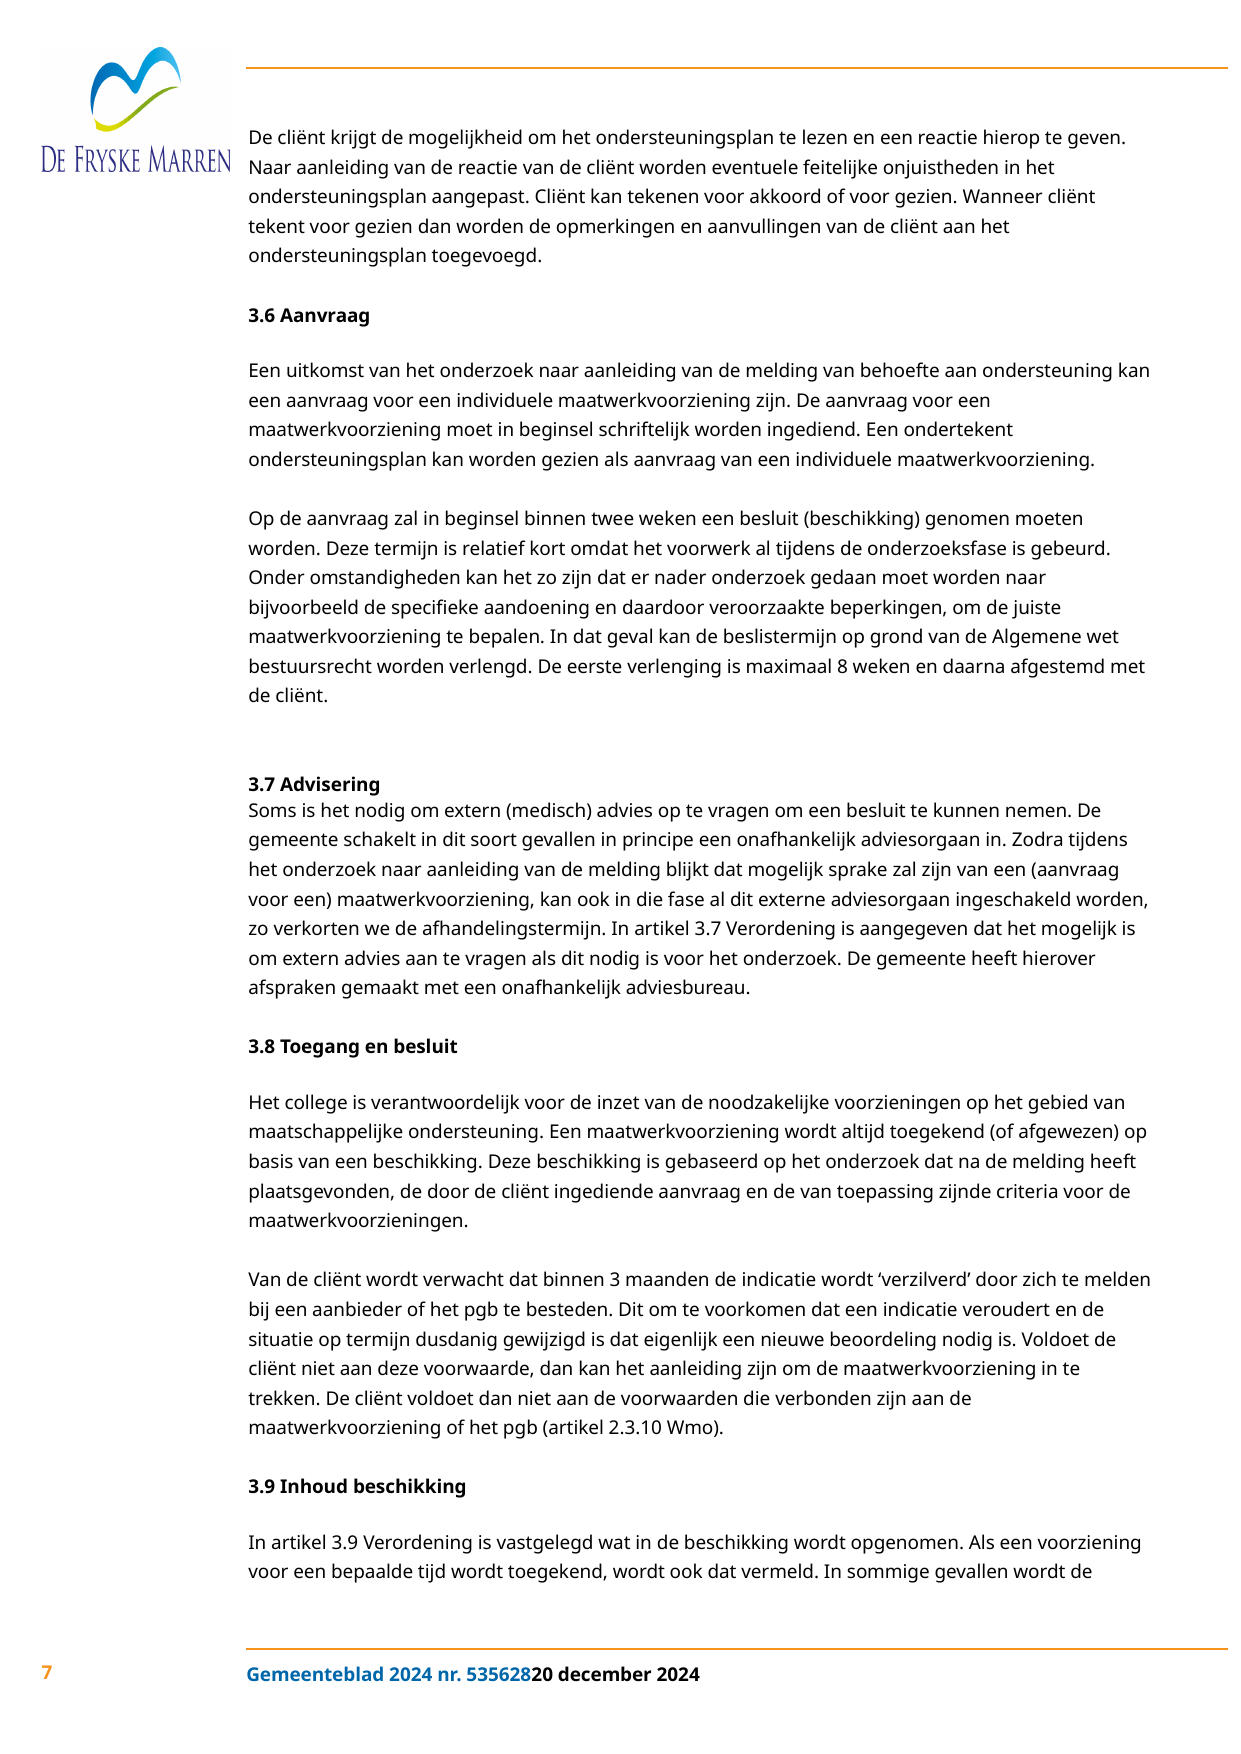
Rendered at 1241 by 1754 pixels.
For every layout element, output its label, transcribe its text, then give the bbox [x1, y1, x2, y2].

text Soms is het nodig om extern (medisch) advies op te vragen om een besluit te kunnen nemen. De gemeente schakelt in dit soort gevallen in principe een onafhankelijk adviesorgaan in. Zodra tijdens het onderzoek naar aanleiding van de melding blijkt dat mogelijk sprake zal zijn van een (aanvraag voor een) maatwerkvoorziening, kan ook in die fase al dit externe adviesorgaan ingeschakeld worden, zo verkorten we de afhandelingstermijn. In artikel 3.7 Verordening is aangegeven dat het mogelijk is om extern advies aan te vragen als dit nodig is voor het onderzoek. De gemeente heeft hierover afspraken gemaakt met een onafhankelijk adviesbureau. [248, 797, 1152, 1000]
text Een uitkomst van het onderzoek naar aanleiding van de melding van behoefte aan ondersteuning kan een aanvraag voor een individuele maatwerkvoorziening zijn. De aanvraag voor een maatwerkvoorziening moet in beginsel schriftelijk worden ingediend. Een ondertekent ondersteuningsplan kan worden gezien als aanvraag van een individuele maatwerkvoorziening. [248, 357, 1152, 472]
text 3.8 Toegang en besluit [248, 1034, 1152, 1059]
picture [41, 47, 231, 172]
text 3.9 Inhoud beschikking [248, 1474, 1152, 1499]
text In artikel 3.9 Verordening is vastgelegd wat in de beschikking wordt opgenomen. Als een voorziening voor een bepaalde tijd wordt toegekend, wordt ook dat vermeld. In sommige gevallen wordt de [248, 1529, 1152, 1584]
text 3.6 Aanvraag [248, 302, 1152, 328]
text Het college is verantwoordelijk voor de inzet van de noodzakelijke voorzieningen op het gebied van maatschappelijke ondersteuning. Een maatwerkvoorziening wordt altijd toegekend (of afgewezen) op basis van een beschikking. Deze beschikking is gebaseerd op het onderzoek dat na de melding heeft plaatsgevonden, de door de cliënt ingediende aanvraag en de van toepassing zijnde criteria voor de maatwerkvoorzieningen. [248, 1089, 1152, 1233]
text Op de aanvraag zal in beginsel binnen twee weken een besluit (beschikking) genomen moeten worden. Deze termijn is relatief kort omdat het voorwerk al tijdens de onderzoeksfase is gebeurd. Onder omstandigheden kan het zo zijn dat er nader onderzoek gedaan moet worden naar bijvoorbeeld de specifieke aandoening en daardoor veroorzaakte beperkingen, om de juiste maatwerkvoorziening te bepalen. In dat geval kan de beslistermijn op grond van de Algemene wet bestuursrecht worden verlengd. De eerste verlenging is maximaal 8 weken en daarna afgestemd met de cliënt. [248, 505, 1152, 708]
text Van de cliënt wordt verwacht dat binnen 3 maanden de indicatie wordt ‘verzilverd’ door zich te melden bij een aanbieder of het pgb te besteden. Dit om te voorkomen dat een indicatie veroudert en de situatie op termijn dusdanig gewijzigd is dat eigenlijk een nieuwe beoordeling nodig is. Voldoet de cliënt niet aan deze voorwaarde, dan kan het aanleiding zijn om de maatwerkvoorziening in te trekken. De cliënt voldoet dan niet aan de voorwaarden die verbonden zijn aan de maatwerkvoorziening of het pgb (artikel 2.3.10 Wmo). [248, 1267, 1152, 1440]
text 3.7 Advisering [248, 771, 1152, 797]
text De cliënt krijgt de mogelijkheid om het ondersteuningsplan te lezen en een reactie hierop te geven. Naar aanleiding van de reactie van de cliënt worden eventuele feitelijke onjuistheden in het ondersteuningsplan aangepast. Cliënt kan tekenen voor akkoord of voor gezien. Wanneer cliënt tekent voor gezien dan worden de opmerkingen en aanvullingen van de cliënt aan het ondersteuningsplan toegevoegd. [248, 124, 1152, 268]
